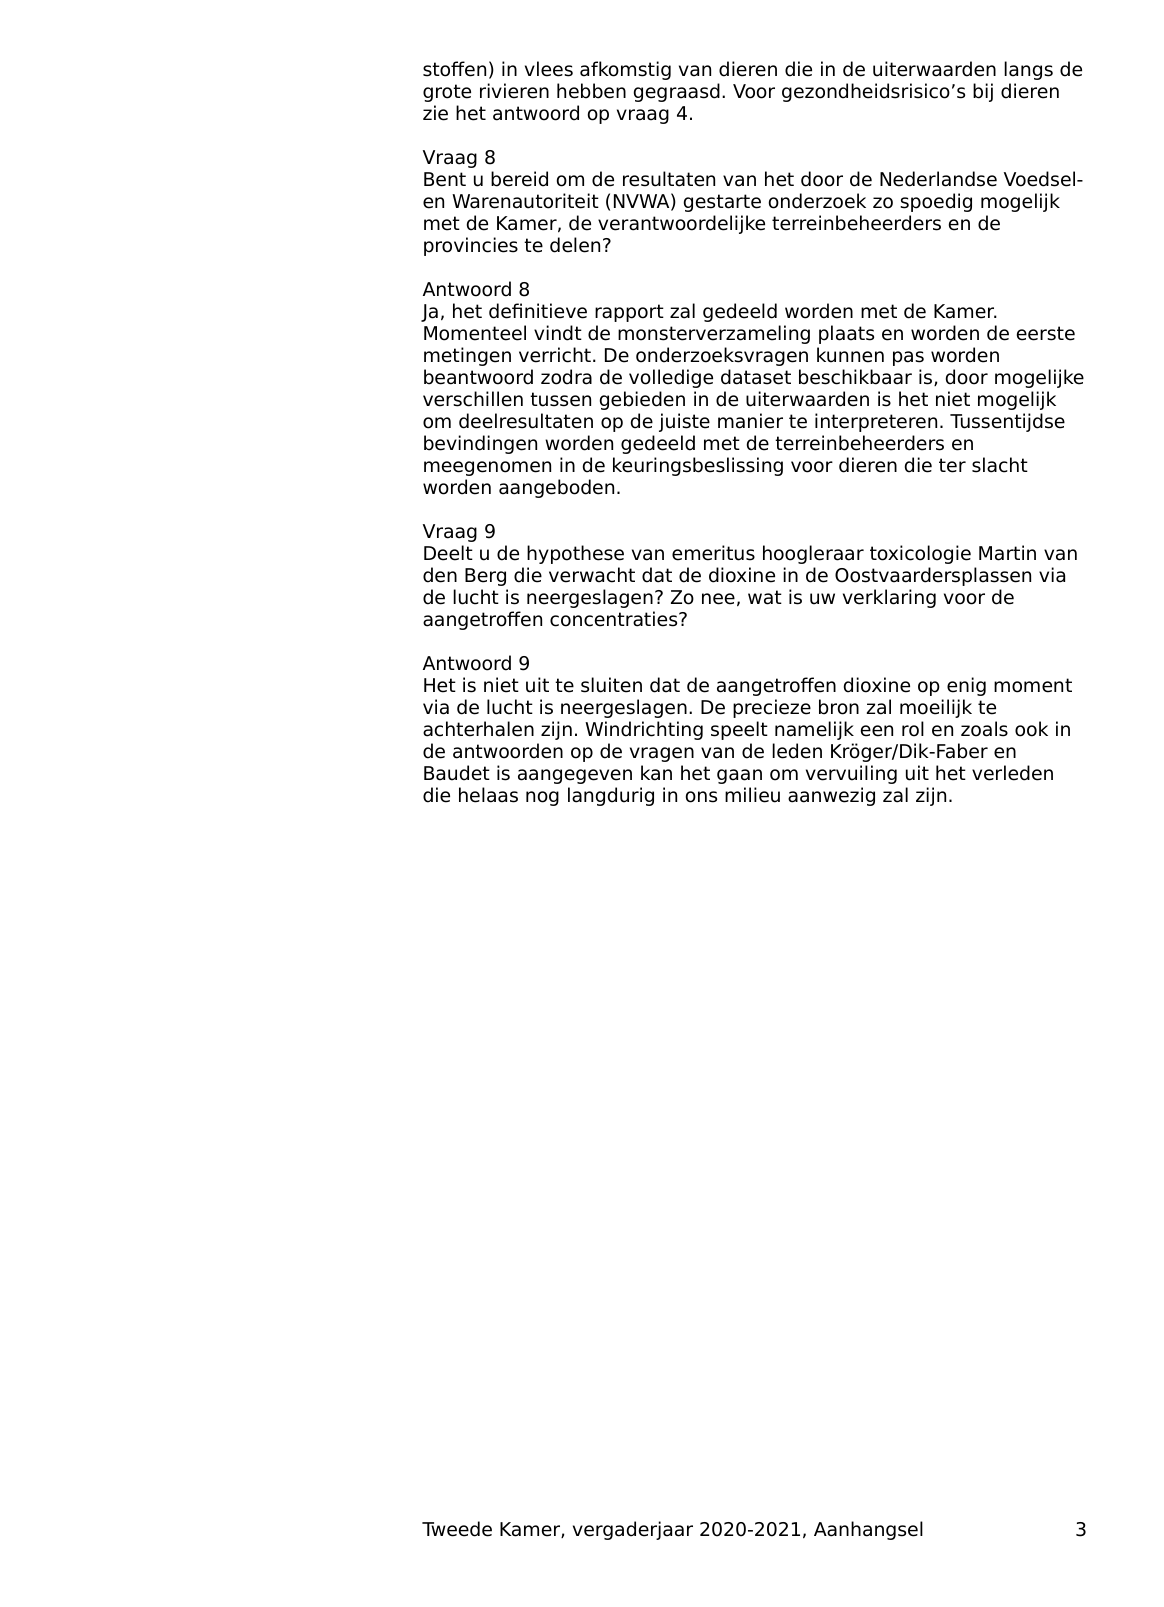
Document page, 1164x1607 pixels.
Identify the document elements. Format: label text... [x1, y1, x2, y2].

text Momenteel vindt de monsterverzameling plaats en worden de eerste metingen verricht. De onderzoeksvragen kunnen pas worden beantwoord zodra de volledige dataset beschikbaar is, door mogelijke verschillen tussen gebieden in de uiterwaarden is het niet mogelijk om deelresultaten op de juiste manier te interpreteren. Tussentijdse bevindingen worden gedeeld met de terreinbeheerders en meegenomen in de keuringsbeslissing voor dieren die ter slacht worden aangeboden. [422, 323, 1087, 499]
text Deelt u de hypothese van emeritus hoogleraar toxicologie Martin van den Berg die verwacht dat de dioxine in de Oostvaardersplassen via de lucht is neergeslagen? Zo nee, wat is uw verklaring voor de aangetroffen concentraties? [422, 543, 1087, 631]
text Het is niet uit te sluiten dat de aangetroffen dioxine op enig moment via de lucht is neergeslagen. De precieze bron zal moeilijk te achterhalen zijn. Windrichting speelt namelijk een rol en zoals ook in de antwoorden op de vragen van de leden Kröger/Dik-Faber en Baudet is aangegeven kan het gaan om vervuiling uit het verleden die helaas nog langdurig in ons milieu aanwezig zal zijn. [422, 675, 1087, 807]
text stoffen) in vlees afkomstig van dieren die in de uiterwaarden langs de grote rivieren hebben gegraasd. Voor gezondheidsrisico’s bij dieren zie het antwoord op vraag 4. [422, 59, 1087, 125]
text Ja, het definitieve rapport zal gedeeld worden met de Kamer. [422, 301, 1087, 323]
text Vraag 9 [422, 521, 1087, 543]
text Vraag 8 [422, 147, 1087, 169]
text Bent u bereid om de resultaten van het door de Nederlandse Voedsel- en Warenautoriteit (NVWA) gestarte onderzoek zo spoedig mogelijk met de Kamer, de verantwoordelijke terreinbeheerders en de provincies te delen? [422, 169, 1087, 257]
text Antwoord 9 [422, 653, 1087, 675]
text Antwoord 8 [422, 279, 1087, 301]
